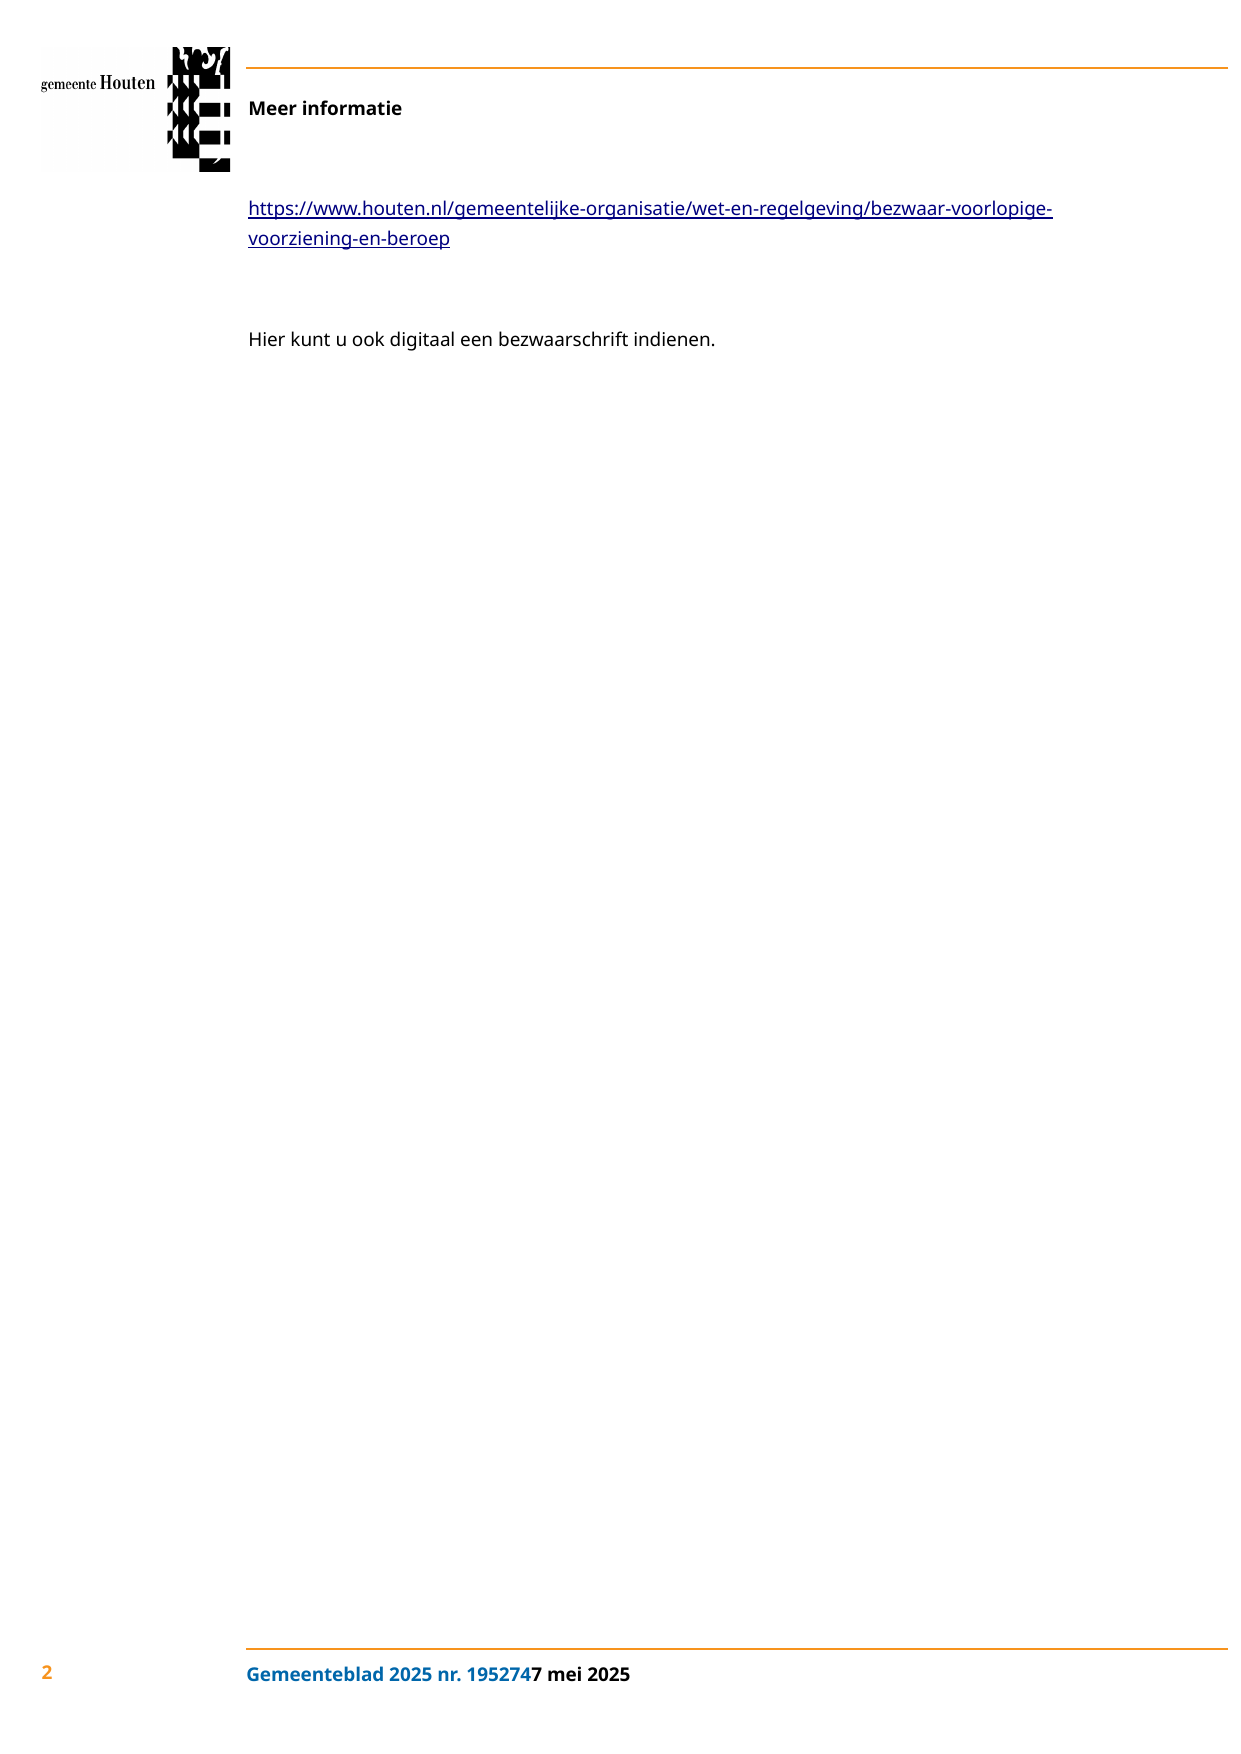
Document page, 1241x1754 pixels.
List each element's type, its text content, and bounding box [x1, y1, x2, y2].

picture [41, 47, 231, 172]
text https://www.houten.nl/gemeentelijke-organisatie/wet-en-regelgeving/bezwaar-voorlopige-voorziening-en-beroep [248, 196, 1152, 251]
text Meer informatie [248, 95, 1152, 121]
text Hier kunt u ook digitaal een bezwaarschrift indienen. [248, 326, 1152, 352]
